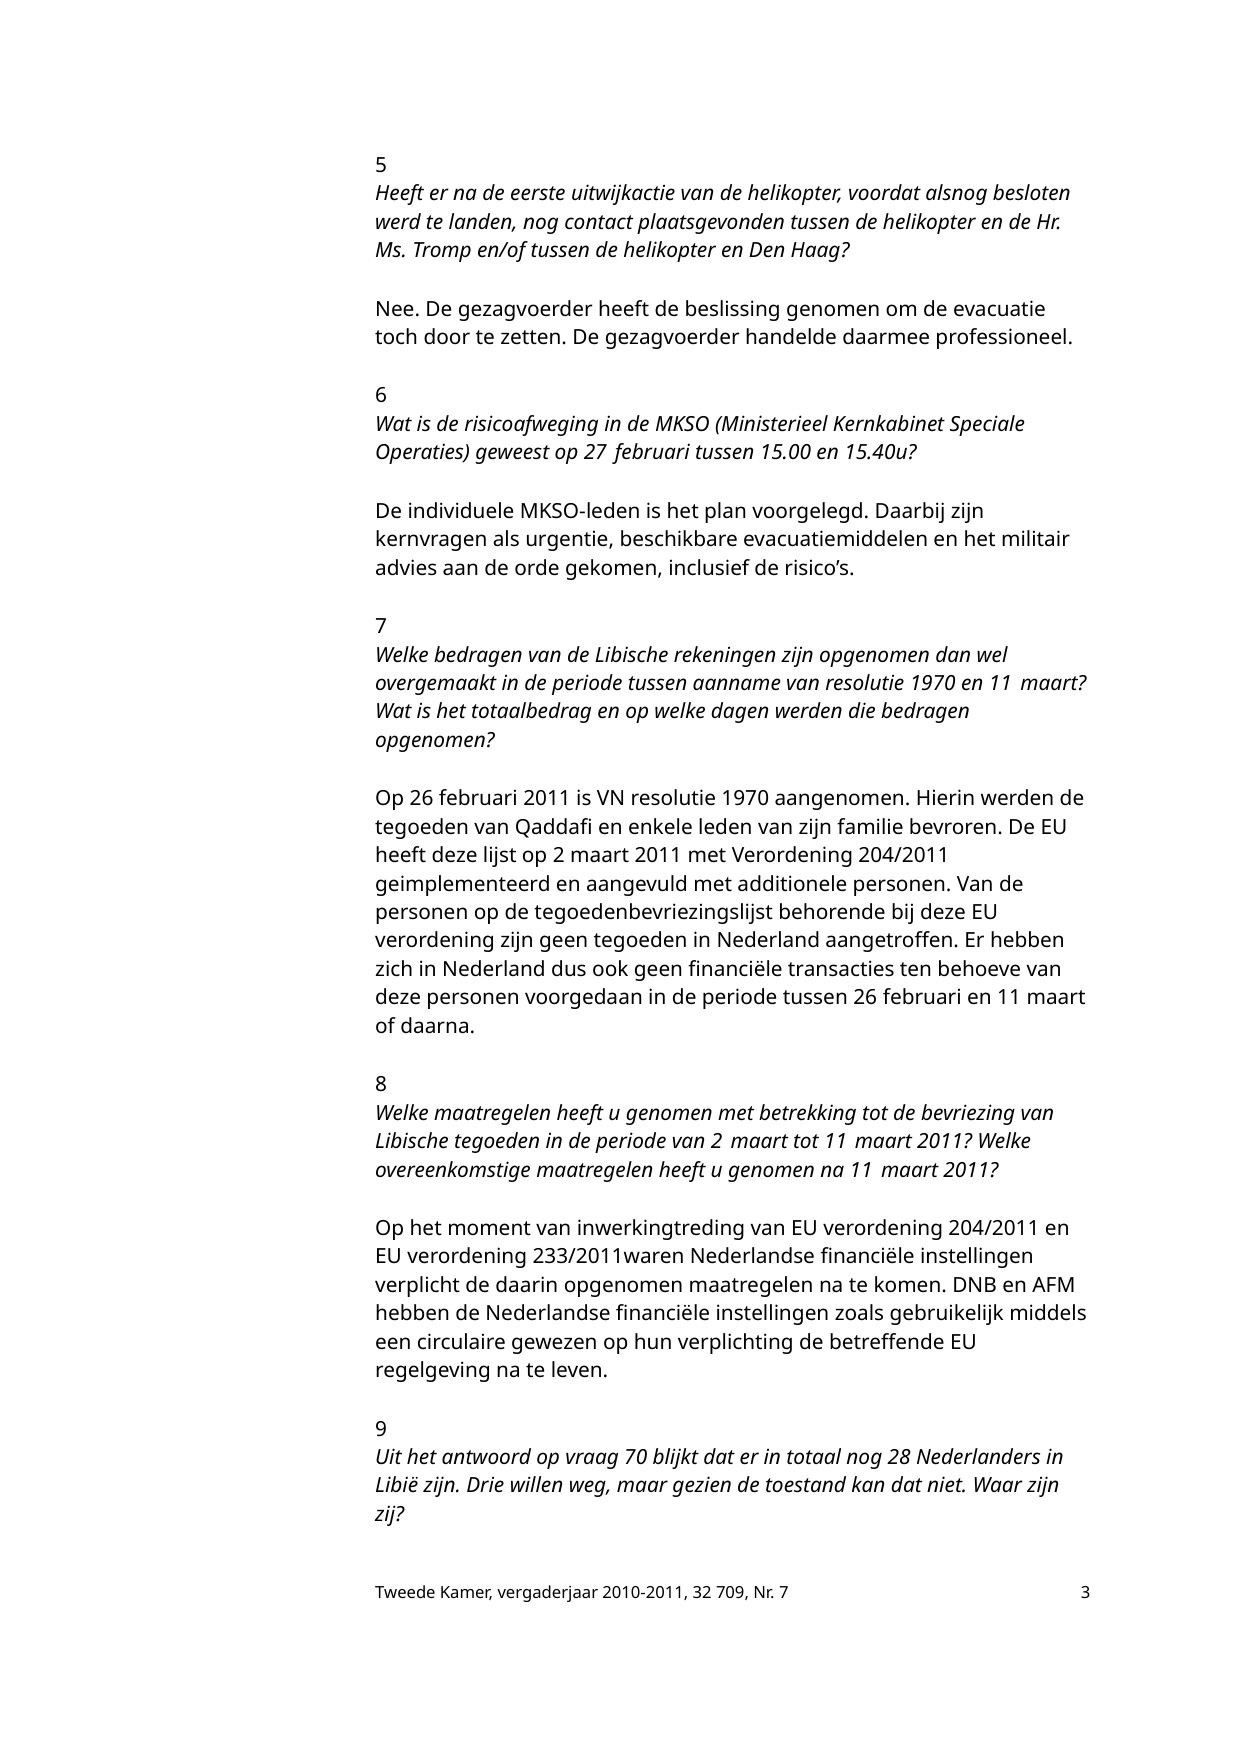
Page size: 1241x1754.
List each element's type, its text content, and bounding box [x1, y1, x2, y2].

text 7 [375, 611, 1090, 640]
text De individuele MKSO-leden is het plan voorgelegd. Daarbij zijn kernvragen als urgentie, beschikbare evacuatiemiddelen en het militair advies aan de orde gekomen, inclusief de risico’s. [375, 496, 1090, 581]
text Welke bedragen van de Libische rekeningen zijn opgenomen dan wel overgemaakt in de periode tussen aanname van resolutie 1970 en 11 maart? Wat is het totaalbedrag en op welke dagen werden die bedragen opgenomen? [375, 640, 1090, 753]
text Op het moment van inwerkingtreding van EU verordening 204/2011 en EU verordening 233/2011waren Nederlandse financiële instellingen verplicht de daarin opgenomen maatregelen na te komen. DNB en AFM hebben de Nederlandse financiële instellingen zoals gebruikelijk middels een circulaire gewezen op hun verplichting de betreffende EU regelgeving na te leven. [375, 1213, 1090, 1384]
text 6 [375, 381, 1090, 409]
text Heeft er na de eerste uitwijkactie van de helikopter, voordat alsnog besloten werd te landen, nog contact plaatsgevonden tussen de helikopter en de Hr. Ms. Tromp en/of tussen de helikopter en Den Haag? [375, 178, 1090, 264]
text Nee. De gezagvoerder heeft de beslissing genomen om de evacuatie toch door te zetten. De gezagvoerder handelde daarmee professioneel. [375, 294, 1090, 351]
text Wat is de risicoafweging in de MKSO (Ministerieel Kernkabinet Speciale Operaties) geweest op 27 februari tussen 15.00 en 15.40u? [375, 409, 1090, 466]
text 8 [375, 1069, 1090, 1098]
text Op 26 februari 2011 is VN resolutie 1970 aangenomen. Hierin werden de tegoeden van Qaddafi en enkele leden van zijn familie bevroren. De EU heeft deze lijst op 2 maart 2011 met Verordening 204/2011 geimplementeerd en aangevuld met additionele personen. Van de personen op de tegoedenbevriezingslijst behorende bij deze EU verordening zijn geen tegoeden in Nederland aangetroffen. Er hebben zich in Nederland dus ook geen financiële transacties ten behoeve van deze personen voorgedaan in de periode tussen 26 februari en 11 maart of daarna. [375, 783, 1090, 1039]
text Welke maatregelen heeft u genomen met betrekking tot de bevriezing van Libische tegoeden in de periode van 2 maart tot 11 maart 2011? Welke overeenkomstige maatregelen heeft u genomen na 11 maart 2011? [375, 1098, 1090, 1183]
text 9 [375, 1414, 1090, 1442]
text 5 [375, 150, 1090, 178]
text Uit het antwoord op vraag 70 blijkt dat er in totaal nog 28 Nederlanders in Libië zijn. Drie willen weg, maar gezien de toestand kan dat niet. Waar zijn zij? [375, 1442, 1090, 1527]
